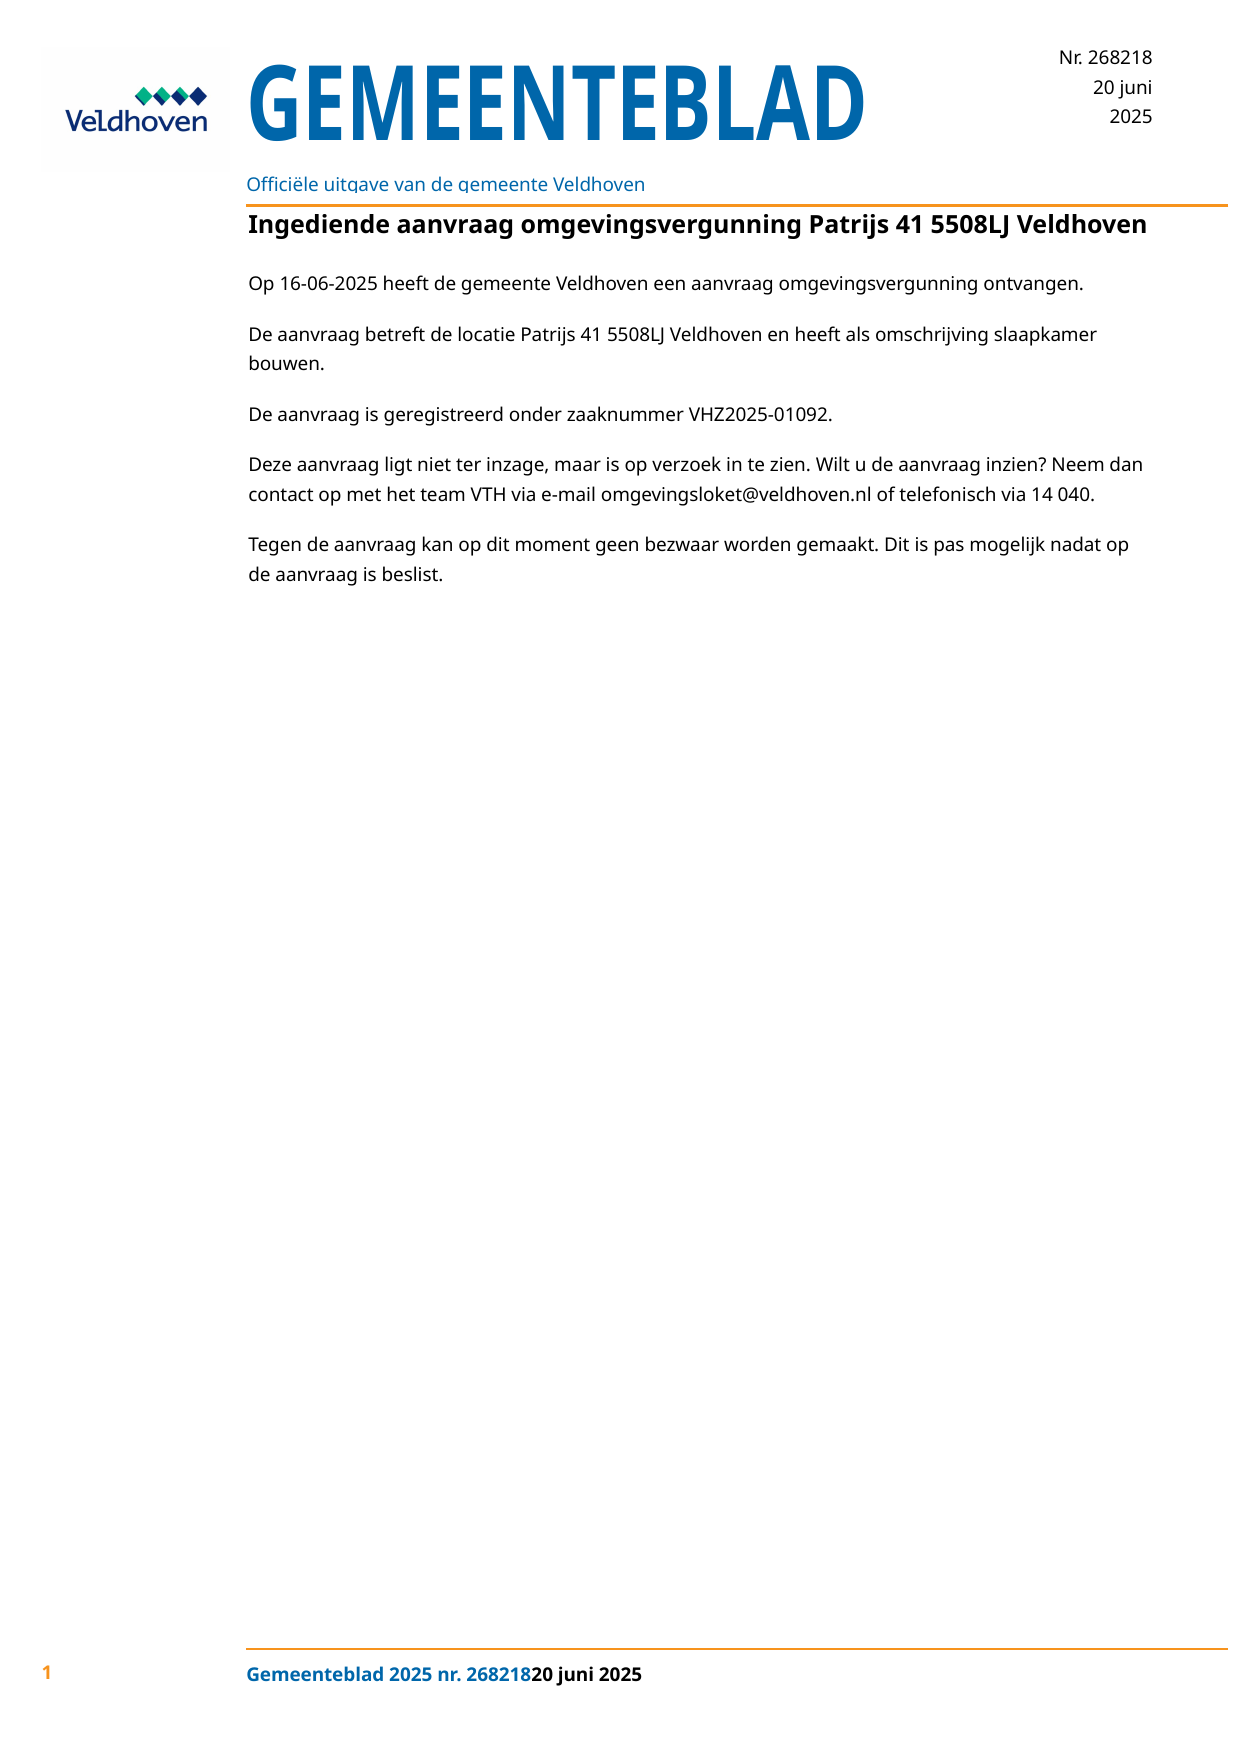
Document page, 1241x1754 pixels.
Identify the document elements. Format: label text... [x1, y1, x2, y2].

text De aanvraag is geregistreerd onder zaaknummer VHZ2025-01092. [248, 401, 1152, 426]
text Tegen de aanvraag kan op dit moment geen bezwaar worden gemaakt. Dit is pas mogelijk nadat op de aanvraag is beslist. [248, 531, 1152, 586]
text Op 16-06-2025 heeft de gemeente Veldhoven een aanvraag omgevingsvergunning ontvangen. [248, 270, 1152, 296]
picture [41, 47, 231, 172]
text De aanvraag betreft de locatie Patrijs 41 5508LJ Veldhoven en heeft als omschrijving slaapkamer bouwen. [248, 321, 1152, 376]
text Deze aanvraag ligt niet ter inzage, maar is op verzoek in te zien. Wilt u de aanvraag inzien? Neem dan contact op met het team VTH via e-mail omgevingsloket@veldhoven.nl of telefonisch via 14 040. [248, 451, 1152, 506]
text Ingediende aanvraag omgevingsvergunning Patrijs 41 5508LJ Veldhoven [248, 207, 1152, 241]
